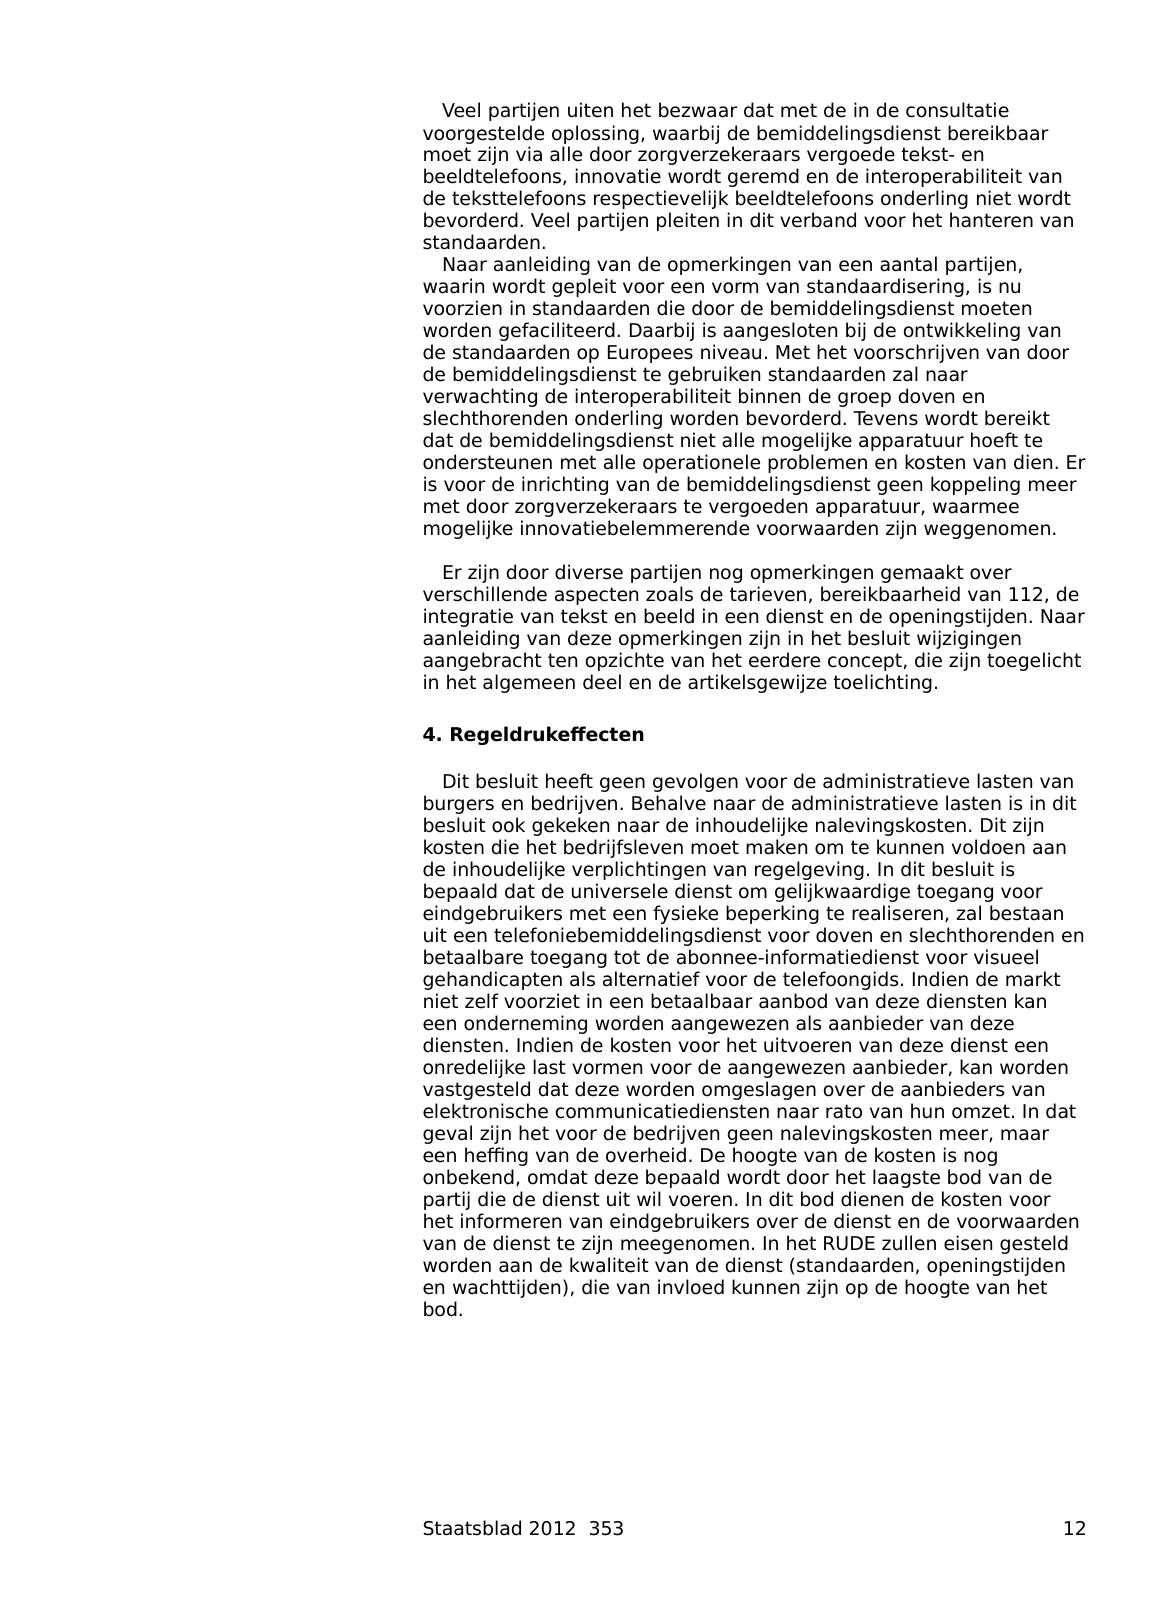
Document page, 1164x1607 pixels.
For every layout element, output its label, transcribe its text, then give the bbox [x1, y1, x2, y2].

text Naar aanleiding van de opmerkingen van een aantal partijen, waarin wordt gepleit voor een vorm van standaardisering, is nu voorzien in standaarden die door de bemiddelingsdienst moeten worden gefaciliteerd. Daarbij is aangesloten bij de ontwikkeling van de standaarden op Europees niveau. Met het voorschrijven van door de bemiddelingsdienst te gebruiken standaarden zal naar verwachting de interoperabiliteit binnen de groep doven en slechthorenden onderling worden bevorderd. Tevens wordt bereikt dat de bemiddelingsdienst niet alle mogelijke apparatuur hoeft te ondersteunen met alle operationele problemen en kosten van dien. Er is voor de inrichting van de bemiddelingsdienst geen koppeling meer met door zorgverzekeraars te vergoeden apparatuur, waarmee mogelijke innovatiebelemmerende voorwaarden zijn weggenomen. [422, 254, 1087, 540]
text Dit besluit heeft geen gevolgen voor de administratieve lasten van burgers en bedrijven. Behalve naar de administratieve lasten is in dit besluit ook gekeken naar de inhoudelijke nalevingskosten. Dit zijn kosten die het bedrijfsleven moet maken om te kunnen voldoen aan de inhoudelijke verplichtingen van regelgeving. In dit besluit is bepaald dat de universele dienst om gelijkwaardige toegang voor eindgebruikers met een fysieke beperking te realiseren, zal bestaan uit een telefoniebemiddelingsdienst voor doven en slechthorenden en betaalbare toegang tot de abonnee-informatiedienst voor visueel gehandicapten als alternatief voor de telefoongids. Indien de markt niet zelf voorziet in een betaalbaar aanbod van deze diensten kan een onderneming worden aangewezen als aanbieder van deze diensten. Indien de kosten voor het uitvoeren van deze dienst een onredelijke last vormen voor de aangewezen aanbieder, kan worden vastgesteld dat deze worden omgeslagen over de aanbieders van elektronische communicatiediensten naar rato van hun omzet. In dat geval zijn het voor de bedrijven geen nalevingskosten meer, maar een heffing van de overheid. De hoogte van de kosten is nog onbekend, omdat deze bepaald wordt door het laagste bod van de partij die de dienst uit wil voeren. In dit bod dienen de kosten voor het informeren van eindgebruikers over de dienst en de voorwaarden van de dienst te zijn meegenomen. In het RUDE zullen eisen gesteld worden aan de kwaliteit van de dienst (standaarden, openingstijden en wachttijden), die van invloed kunnen zijn op de hoogte van het bod. [422, 771, 1087, 1321]
subtitle 4. Regeldrukeffecten [422, 724, 1087, 746]
text Er zijn door diverse partijen nog opmerkingen gemaakt over verschillende aspecten zoals de tarieven, bereikbaarheid van 112, de integratie van tekst en beeld in een dienst en de openingstijden. Naar aanleiding van deze opmerkingen zijn in het besluit wijzigingen aangebracht ten opzichte van het eerdere concept, die zijn toegelicht in het algemeen deel en de artikelsgewijze toelichting. [422, 562, 1087, 694]
text Veel partijen uiten het bezwaar dat met de in de consultatie voorgestelde oplossing, waarbij de bemiddelingsdienst bereikbaar moet zijn via alle door zorgverzekeraars vergoede tekst- en beeldtelefoons, innovatie wordt geremd en de interoperabiliteit van de teksttelefoons respectievelijk beeldtelefoons onderling niet wordt bevorderd. Veel partijen pleiten in dit verband voor het hanteren van standaarden. [422, 100, 1087, 254]
